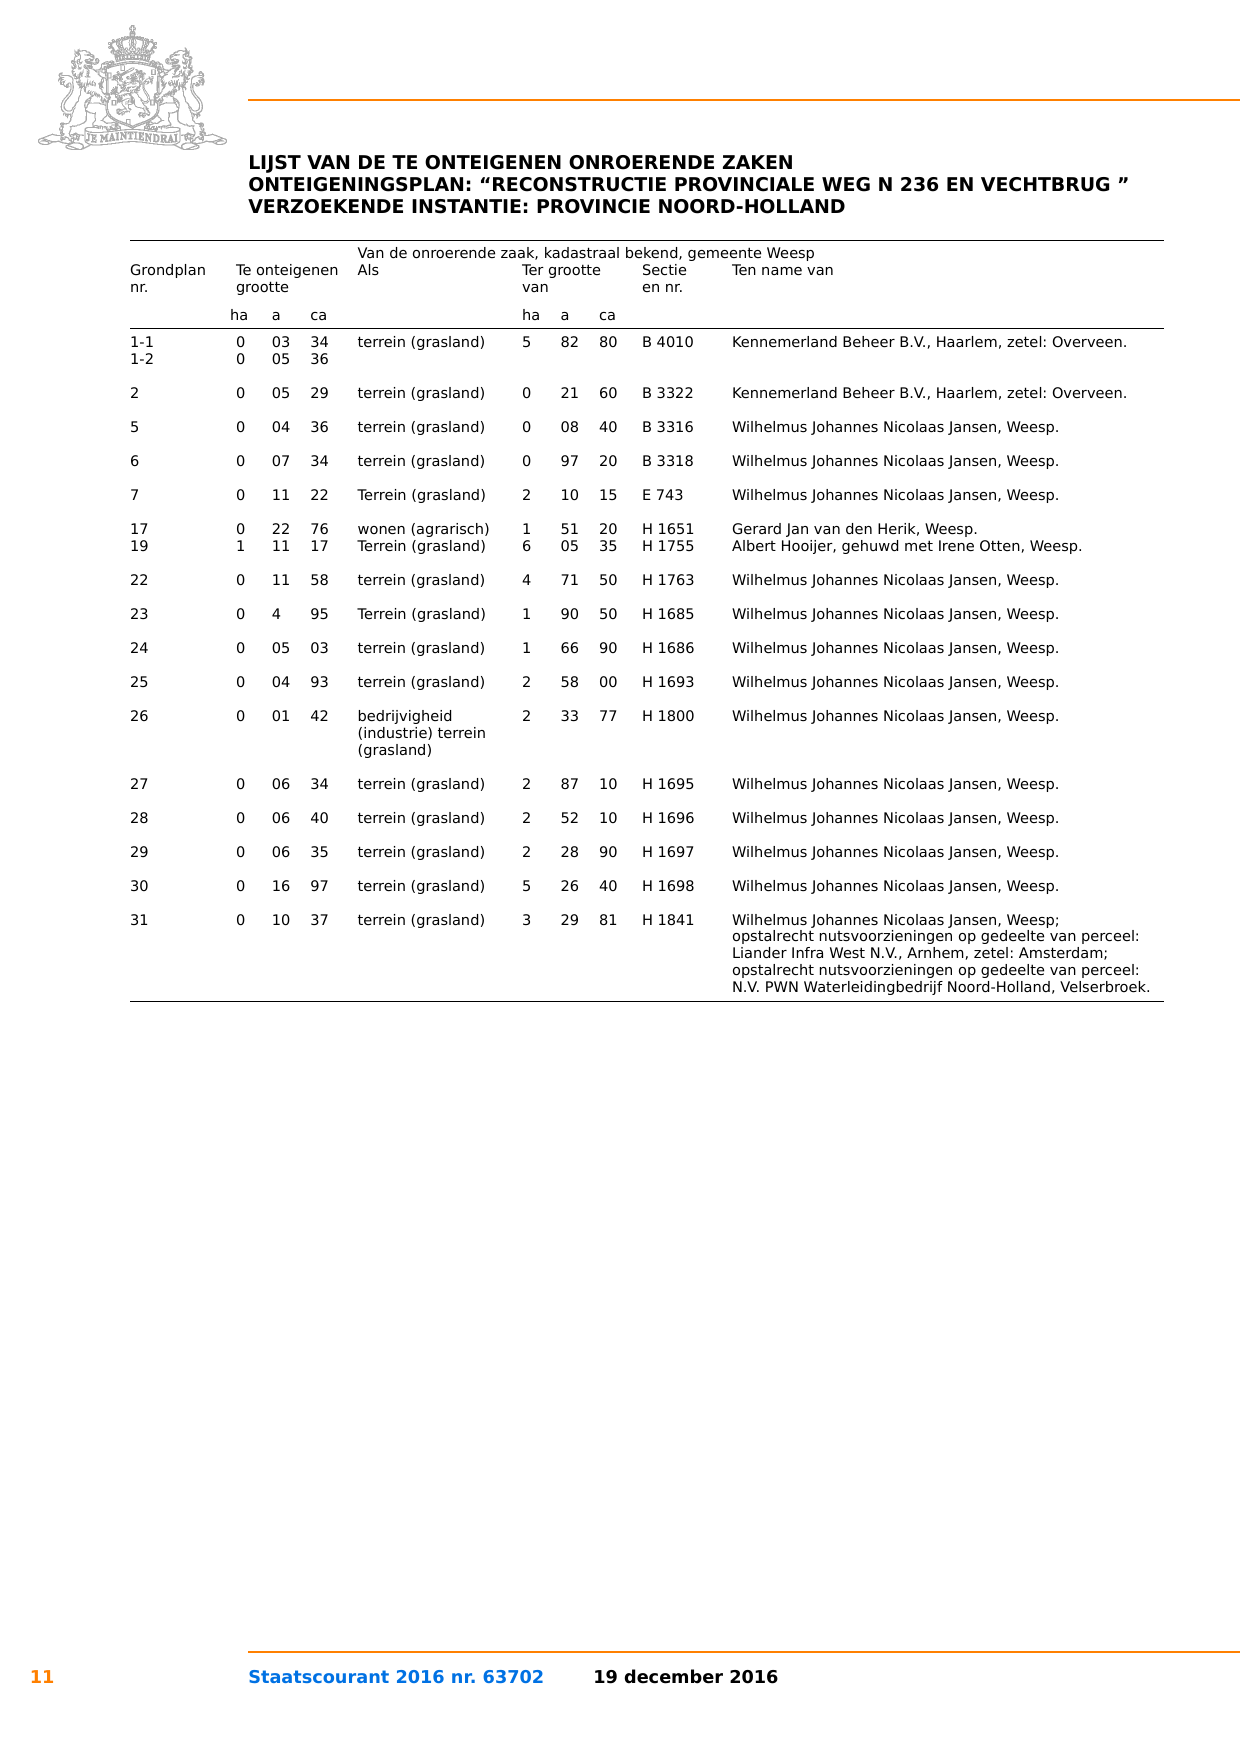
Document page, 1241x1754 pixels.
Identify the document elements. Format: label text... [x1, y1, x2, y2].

table_cell Te onteigenen grootte [230, 262, 351, 301]
table_cell H 1698 [636, 878, 726, 894]
table_cell [230, 470, 266, 487]
table_cell 77 [593, 708, 636, 758]
table_cell Gerard Jan van den Herik, Weesp. [726, 521, 1163, 538]
table_cell [304, 368, 351, 385]
table_cell [130, 793, 230, 809]
table_cell 0 [230, 640, 266, 657]
table_cell 1 [230, 538, 266, 555]
table_cell ha [230, 301, 266, 328]
table_cell terrein (grasland) [351, 640, 516, 657]
table_cell B 3322 [636, 385, 726, 402]
table_cell [593, 589, 636, 606]
table_cell 34 36 [304, 329, 351, 368]
table_cell 16 [266, 878, 304, 894]
table_cell 6 [130, 453, 230, 470]
table_cell [266, 555, 304, 572]
table_cell [516, 657, 554, 674]
table_cell [266, 691, 304, 708]
table_cell 0 0 [230, 329, 266, 368]
table_cell [266, 793, 304, 809]
table_cell [351, 555, 516, 572]
table_cell [593, 657, 636, 674]
table_cell ca [593, 301, 636, 328]
table_cell [636, 691, 726, 708]
table_cell 71 [554, 572, 593, 589]
table_cell 0 [230, 385, 266, 402]
table_cell 20 [593, 453, 636, 470]
table_cell [230, 657, 266, 674]
table_cell H 1693 [636, 674, 726, 691]
table_cell [726, 555, 1163, 572]
table_cell [516, 759, 554, 776]
table_cell Albert Hooijer, gehuwd met Irene Otten, Weesp. [726, 538, 1163, 555]
table_cell Ten name van [726, 262, 1163, 328]
table_cell 2 [516, 708, 554, 758]
table_cell [516, 826, 554, 843]
table_cell 10 [554, 487, 593, 504]
table_cell [266, 504, 304, 521]
table_cell 00 [593, 674, 636, 691]
table_cell H 1763 [636, 572, 726, 589]
table_cell Wilhelmus Johannes Nicolaas Jansen, Weesp; opstalrecht nutsvoorzieningen op gedeelte van perceel: Liander Infra West N.V., Arnhem, zetel: Amsterdam; opstalrecht nutsvoorzieningen op gedeelte van perceel: N.V. PWN Waterleidingbedrijf Noord-Holland, Velserbroek. [726, 911, 1163, 1001]
table_cell H 1695 [636, 776, 726, 792]
table_cell 36 [304, 419, 351, 436]
table_cell [593, 436, 636, 453]
table_cell 05 [266, 385, 304, 402]
table_cell [230, 793, 266, 809]
table_cell [304, 555, 351, 572]
table_cell [304, 623, 351, 640]
table_cell [266, 623, 304, 640]
table_cell [593, 826, 636, 843]
table_cell 17 [304, 538, 351, 555]
table_cell terrein (grasland) [351, 911, 516, 1001]
table_cell [554, 470, 593, 487]
table_cell [516, 793, 554, 809]
table_cell [351, 826, 516, 843]
table_cell [266, 894, 304, 911]
table_cell [593, 894, 636, 911]
table_cell 34 [304, 453, 351, 470]
table_cell wonen (agrarisch) [351, 521, 516, 538]
table_cell [130, 894, 230, 911]
table_cell 01 [266, 708, 304, 758]
table_cell [593, 623, 636, 640]
table_cell 10 [266, 911, 304, 1001]
table_cell [130, 657, 230, 674]
table_cell 08 [554, 419, 593, 436]
table_cell 0 [230, 844, 266, 860]
table_cell [304, 759, 351, 776]
table_cell 42 [304, 708, 351, 758]
table_cell [130, 826, 230, 843]
table_cell [516, 623, 554, 640]
table_cell [304, 793, 351, 809]
table_cell B 4010 [636, 329, 726, 368]
table_cell [351, 368, 516, 385]
table_cell Wilhelmus Johannes Nicolaas Jansen, Weesp. [726, 453, 1163, 470]
table_cell 87 [554, 776, 593, 792]
table_cell terrein (grasland) [351, 810, 516, 826]
table_cell 0 [516, 419, 554, 436]
table_cell [351, 589, 516, 606]
table_cell 35 [304, 844, 351, 860]
table_cell 24 [130, 640, 230, 657]
table_cell [554, 436, 593, 453]
table_cell 2 [516, 776, 554, 792]
table_cell [726, 436, 1163, 453]
table_cell 21 [554, 385, 593, 402]
table_cell 52 [554, 810, 593, 826]
table_cell [636, 470, 726, 487]
table_cell 0 [230, 810, 266, 826]
table_cell 06 [266, 810, 304, 826]
table_cell [304, 504, 351, 521]
table_cell [636, 793, 726, 809]
table_cell 03 05 [266, 329, 304, 368]
table_cell Wilhelmus Johannes Nicolaas Jansen, Weesp. [726, 640, 1163, 657]
table_cell 06 [266, 844, 304, 860]
table_cell B 3316 [636, 419, 726, 436]
table_cell ca [304, 301, 351, 328]
table_cell [516, 555, 554, 572]
table_cell 2 [516, 810, 554, 826]
table_cell terrein (grasland) [351, 419, 516, 436]
table_cell 37 [304, 911, 351, 1001]
table_cell 19 [130, 538, 230, 555]
table_cell [266, 759, 304, 776]
table_cell 34 [304, 776, 351, 792]
table_cell 80 [593, 329, 636, 368]
table_cell Sectie en nr. [636, 262, 726, 328]
table_cell [636, 657, 726, 674]
table_cell [726, 402, 1163, 419]
table_cell bedrijvigheid (industrie) terrein (grasland) [351, 708, 516, 758]
table_cell [554, 657, 593, 674]
table_cell [726, 759, 1163, 776]
table_cell 11 [266, 487, 304, 504]
table_cell 28 [130, 810, 230, 826]
table_cell 28 [554, 844, 593, 860]
table_cell [554, 623, 593, 640]
table_cell 90 [593, 640, 636, 657]
table_cell [130, 368, 230, 385]
table_cell [130, 470, 230, 487]
table_cell [130, 759, 230, 776]
table_cell [304, 470, 351, 487]
table_cell Terrein (grasland) [351, 538, 516, 555]
table_cell [130, 623, 230, 640]
table_cell 58 [304, 572, 351, 589]
table_cell [230, 555, 266, 572]
table_cell 0 [230, 878, 266, 894]
table_cell [726, 504, 1163, 521]
table_cell [636, 504, 726, 521]
table_cell 06 [266, 776, 304, 792]
table_cell [726, 589, 1163, 606]
table_cell [516, 894, 554, 911]
table_cell [130, 436, 230, 453]
table_cell [130, 402, 230, 419]
table_cell [516, 589, 554, 606]
table_cell [636, 860, 726, 877]
table_cell H 1696 [636, 810, 726, 826]
table_cell Wilhelmus Johannes Nicolaas Jansen, Weesp. [726, 776, 1163, 792]
table_cell Als [351, 262, 516, 328]
text VERZOEKENDE INSTANTIE: PROVINCIE NOORD-HOLLAND [248, 196, 1163, 218]
table_cell 2 [516, 674, 554, 691]
table_cell [516, 470, 554, 487]
table_cell [130, 555, 230, 572]
table_cell Wilhelmus Johannes Nicolaas Jansen, Weesp. [726, 844, 1163, 860]
table_cell [636, 894, 726, 911]
table_cell 5 [130, 419, 230, 436]
table_cell 0 [230, 674, 266, 691]
table_cell 11 [266, 572, 304, 589]
table_cell 23 [130, 606, 230, 623]
table_cell [130, 589, 230, 606]
table_cell 95 [304, 606, 351, 623]
table_cell Wilhelmus Johannes Nicolaas Jansen, Weesp. [726, 878, 1163, 894]
table_cell [516, 436, 554, 453]
table_cell [351, 894, 516, 911]
table_cell 2 [516, 844, 554, 860]
table_cell Grondplan nr. [130, 262, 230, 328]
table_cell [351, 759, 516, 776]
table_cell 35 [593, 538, 636, 555]
table_cell [516, 504, 554, 521]
table_cell [726, 470, 1163, 487]
table_cell [351, 860, 516, 877]
table_cell [636, 623, 726, 640]
table_cell [593, 402, 636, 419]
table_cell 97 [304, 878, 351, 894]
table_cell 0 [230, 453, 266, 470]
table_cell 81 [593, 911, 636, 1001]
table_cell [304, 436, 351, 453]
table_cell [726, 368, 1163, 385]
table_cell 07 [266, 453, 304, 470]
table_cell 2 [516, 487, 554, 504]
table_cell Wilhelmus Johannes Nicolaas Jansen, Weesp. [726, 606, 1163, 623]
table_cell terrein (grasland) [351, 385, 516, 402]
table_header [130, 241, 351, 262]
table_cell 4 [266, 606, 304, 623]
table_cell [130, 691, 230, 708]
table_cell 40 [593, 419, 636, 436]
table_cell 11 [266, 538, 304, 555]
table_cell [726, 826, 1163, 843]
table_cell 0 [516, 453, 554, 470]
table_cell 4 [516, 572, 554, 589]
table_cell [593, 860, 636, 877]
table_cell [516, 691, 554, 708]
table_cell [554, 368, 593, 385]
table_cell 2 [130, 385, 230, 402]
table_cell [351, 504, 516, 521]
table_cell [304, 657, 351, 674]
table_cell [351, 623, 516, 640]
table_cell [230, 504, 266, 521]
table_header Van de onroerende zaak, kadastraal bekend, gemeente Weesp [351, 241, 1163, 262]
table_cell 0 [230, 776, 266, 792]
table_cell [351, 402, 516, 419]
table_cell 22 [266, 521, 304, 538]
table_cell 26 [130, 708, 230, 758]
table_cell terrein (grasland) [351, 453, 516, 470]
table_cell terrein (grasland) [351, 674, 516, 691]
table_cell [351, 657, 516, 674]
table_cell [130, 504, 230, 521]
table_cell [266, 860, 304, 877]
table_cell 10 [593, 810, 636, 826]
table_cell 7 [130, 487, 230, 504]
table_cell [230, 691, 266, 708]
table_cell 29 [554, 911, 593, 1001]
table_cell [554, 860, 593, 877]
table_cell [230, 368, 266, 385]
table_cell [304, 894, 351, 911]
table_cell 27 [130, 776, 230, 792]
table_cell 0 [230, 708, 266, 758]
table_cell 17 [130, 521, 230, 538]
table_cell [554, 555, 593, 572]
table_cell [636, 759, 726, 776]
table_cell [554, 759, 593, 776]
table_cell terrein (grasland) [351, 572, 516, 589]
table_cell Wilhelmus Johannes Nicolaas Jansen, Weesp. [726, 572, 1163, 589]
table_cell [266, 436, 304, 453]
table_cell 3 [516, 911, 554, 1001]
table_cell 5 [516, 878, 554, 894]
table_cell [554, 826, 593, 843]
picture [38, 25, 227, 150]
table_cell 04 [266, 419, 304, 436]
table_cell [636, 826, 726, 843]
table_cell 1 [516, 640, 554, 657]
table_cell Kennemerland Beheer B.V., Haarlem, zetel: Overveen. [726, 385, 1163, 402]
table_cell [593, 759, 636, 776]
table_cell 82 [554, 329, 593, 368]
table_cell terrein (grasland) [351, 844, 516, 860]
table_cell H 1685 [636, 606, 726, 623]
table_cell Wilhelmus Johannes Nicolaas Jansen, Weesp. [726, 810, 1163, 826]
table_cell H 1841 [636, 911, 726, 1001]
table_cell [726, 691, 1163, 708]
table_cell terrein (grasland) [351, 878, 516, 894]
table_cell [726, 793, 1163, 809]
table_cell E 743 [636, 487, 726, 504]
table_cell 0 [230, 521, 266, 538]
table_cell 10 [593, 776, 636, 792]
table_cell [593, 368, 636, 385]
table_cell [636, 589, 726, 606]
table_cell 0 [230, 419, 266, 436]
table_cell [593, 691, 636, 708]
table_cell [726, 894, 1163, 911]
table_cell H 1697 [636, 844, 726, 860]
table_cell [593, 555, 636, 572]
table_cell [351, 793, 516, 809]
table_cell [726, 657, 1163, 674]
table_cell [266, 470, 304, 487]
table_cell [230, 589, 266, 606]
table_cell Kennemerland Beheer B.V., Haarlem, zetel: Overveen. [726, 329, 1163, 368]
table_cell [230, 402, 266, 419]
table_cell [554, 691, 593, 708]
table_cell [554, 894, 593, 911]
table_cell [351, 436, 516, 453]
table_cell 58 [554, 674, 593, 691]
table_cell 22 [304, 487, 351, 504]
table_cell H 1800 [636, 708, 726, 758]
table_cell 0 [230, 911, 266, 1001]
table_cell 0 [230, 487, 266, 504]
table_cell [554, 504, 593, 521]
table_cell 29 [304, 385, 351, 402]
table_cell 51 [554, 521, 593, 538]
table_cell 05 [266, 640, 304, 657]
table_cell 60 [593, 385, 636, 402]
table_cell [726, 860, 1163, 877]
table_cell Wilhelmus Johannes Nicolaas Jansen, Weesp. [726, 674, 1163, 691]
table_cell 26 [554, 878, 593, 894]
table_cell [351, 691, 516, 708]
table_cell [266, 368, 304, 385]
table_cell 50 [593, 606, 636, 623]
table_cell [230, 623, 266, 640]
table_cell 0 [516, 385, 554, 402]
table_cell 31 [130, 911, 230, 1001]
table_cell H 1651 [636, 521, 726, 538]
table_cell 0 [230, 606, 266, 623]
table_cell 50 [593, 572, 636, 589]
text ONTEIGENINGSPLAN: “RECONSTRUCTIE PROVINCIALE WEG N 236 EN VECHTBRUG ” [248, 174, 1163, 196]
table_cell [516, 402, 554, 419]
table_cell 33 [554, 708, 593, 758]
table_cell [266, 826, 304, 843]
table_cell [593, 793, 636, 809]
table_cell a [554, 301, 593, 328]
table_cell [593, 470, 636, 487]
table_cell [304, 860, 351, 877]
table_cell 66 [554, 640, 593, 657]
table_cell [230, 826, 266, 843]
table_cell [593, 504, 636, 521]
table_cell [130, 860, 230, 877]
table_cell 97 [554, 453, 593, 470]
table_cell 30 [130, 878, 230, 894]
table_cell a [266, 301, 304, 328]
table_cell 22 [130, 572, 230, 589]
table_cell ha [516, 301, 554, 328]
table_cell [266, 657, 304, 674]
table_cell [304, 402, 351, 419]
table_cell H 1686 [636, 640, 726, 657]
table_cell [304, 589, 351, 606]
table_cell Wilhelmus Johannes Nicolaas Jansen, Weesp. [726, 708, 1163, 758]
table_cell 40 [304, 810, 351, 826]
table_cell B 3318 [636, 453, 726, 470]
table_cell [304, 826, 351, 843]
table_cell [230, 759, 266, 776]
table_cell 15 [593, 487, 636, 504]
table_cell 05 [554, 538, 593, 555]
table_cell [554, 402, 593, 419]
table_cell terrein (grasland) [351, 776, 516, 792]
table_cell 76 [304, 521, 351, 538]
table_cell 20 [593, 521, 636, 538]
table_cell [304, 691, 351, 708]
table_cell 6 [516, 538, 554, 555]
table_cell [266, 402, 304, 419]
table_cell [636, 555, 726, 572]
table_cell H 1755 [636, 538, 726, 555]
table_cell terrein (grasland) [351, 329, 516, 368]
table_cell [636, 368, 726, 385]
table_cell 5 [516, 329, 554, 368]
table_cell [230, 860, 266, 877]
table_cell 1 [516, 606, 554, 623]
table_cell 25 [130, 674, 230, 691]
table_cell 04 [266, 674, 304, 691]
table_cell 40 [593, 878, 636, 894]
table_cell 90 [593, 844, 636, 860]
table_cell Wilhelmus Johannes Nicolaas Jansen, Weesp. [726, 419, 1163, 436]
table_cell 03 [304, 640, 351, 657]
table_cell Wilhelmus Johannes Nicolaas Jansen, Weesp. [726, 487, 1163, 504]
table_cell 29 [130, 844, 230, 860]
table_cell [636, 436, 726, 453]
table_cell Terrein (grasland) [351, 606, 516, 623]
table_cell 90 [554, 606, 593, 623]
table_cell 93 [304, 674, 351, 691]
table_cell Terrein (grasland) [351, 487, 516, 504]
table_cell [726, 623, 1163, 640]
table_cell [230, 436, 266, 453]
table_cell [554, 589, 593, 606]
table_cell [266, 589, 304, 606]
table_cell [351, 470, 516, 487]
table_cell [230, 894, 266, 911]
table_cell 0 [230, 572, 266, 589]
table_cell [554, 793, 593, 809]
text LIJST VAN DE TE ONTEIGENEN ONROERENDE ZAKEN [248, 152, 1163, 174]
table_cell [516, 860, 554, 877]
table_cell 1 [516, 521, 554, 538]
table_cell [636, 402, 726, 419]
table_cell [516, 368, 554, 385]
table_cell 1-1 1-2 [130, 329, 230, 368]
table_cell Ter grootte van [516, 262, 636, 301]
